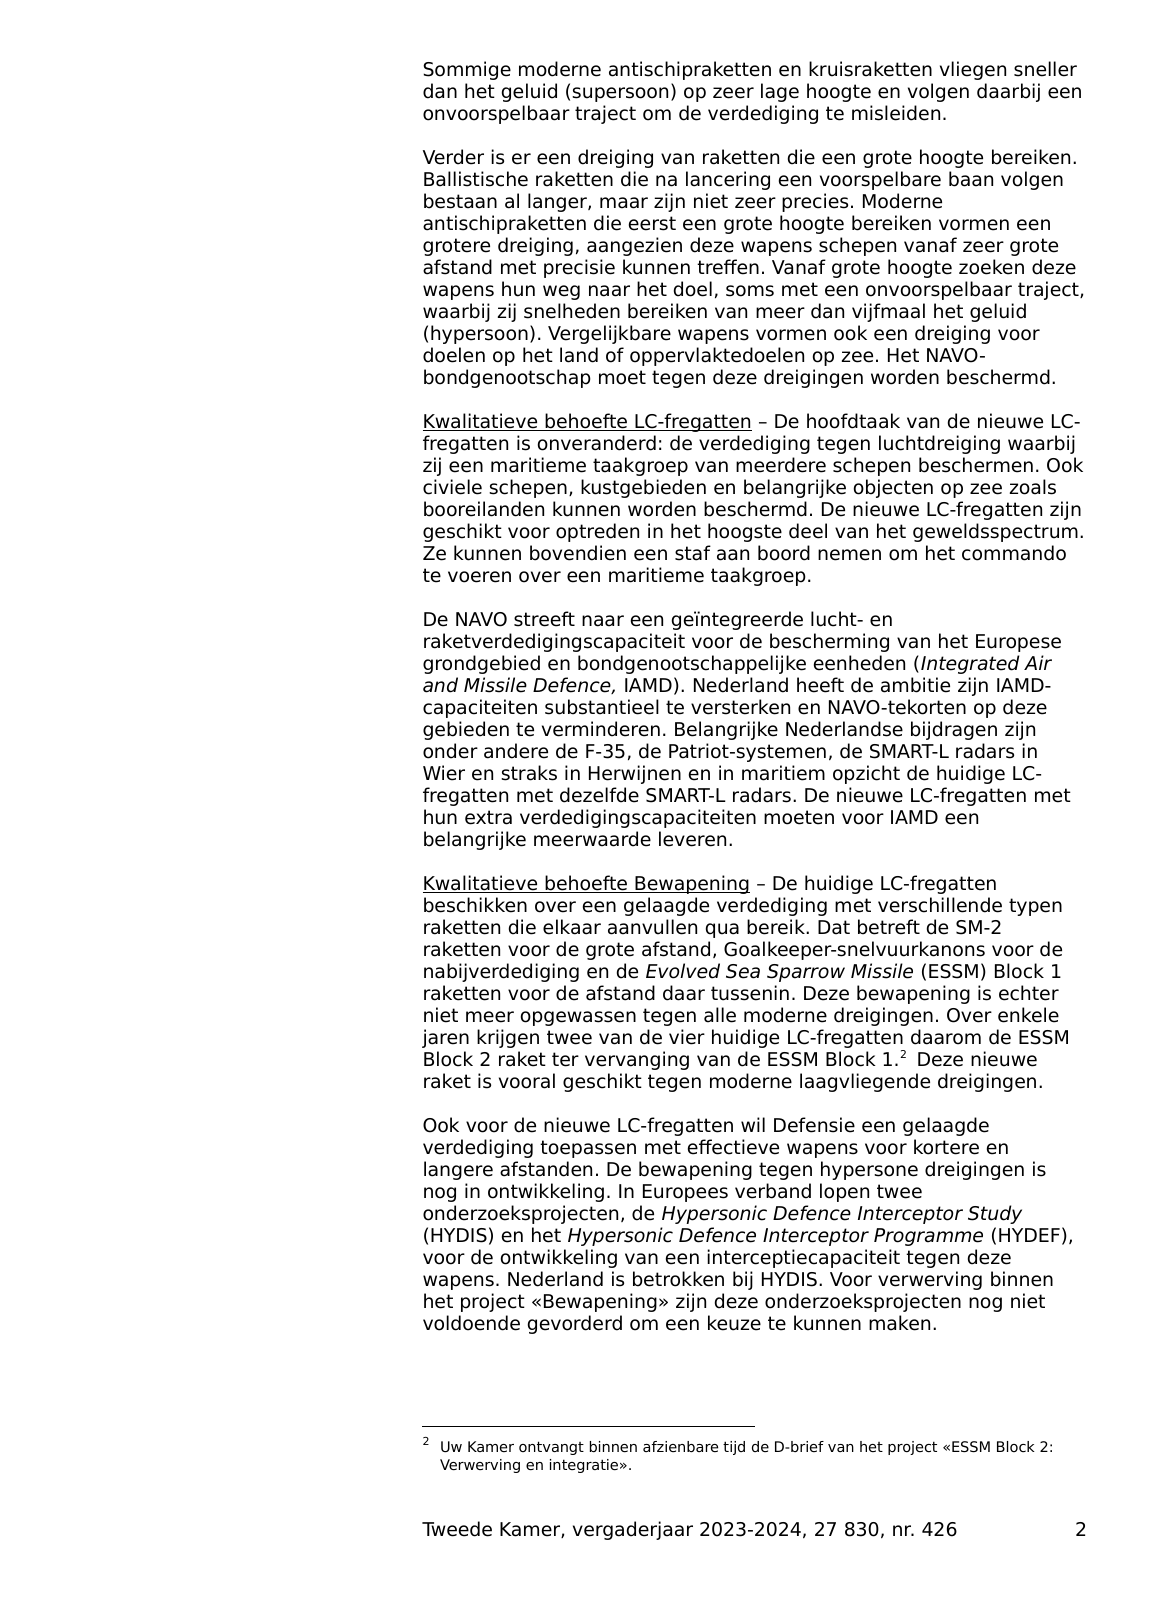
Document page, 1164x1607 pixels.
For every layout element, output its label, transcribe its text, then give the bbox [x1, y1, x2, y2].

text De NAVO streeft naar een geïntegreerde lucht- en raketverdedigingscapaciteit voor de bescherming van het Europese grondgebied en bondgenootschappelijke eenheden (Integrated Air and Missile Defence, IAMD). Nederland heeft de ambitie zijn IAMD-capaciteiten substantieel te versterken en NAVO-tekorten op deze gebieden te verminderen. Belangrijke Nederlandse bijdragen zijn onder andere de F-35, de Patriot-systemen, de SMART-L radars in Wier en straks in Herwijnen en in maritiem opzicht de huidige LC-fregatten met dezelfde SMART-L radars. De nieuwe LC-fregatten met hun extra verdedigingscapaciteiten moeten voor IAMD een belangrijke meerwaarde leveren. [422, 609, 1087, 851]
text Sommige moderne antischipraketten en kruisraketten vliegen sneller dan het geluid (supersoon) op zeer lage hoogte en volgen daarbij een onvoorspelbaar traject om de verdediging te misleiden. [422, 59, 1087, 125]
text Verder is er een dreiging van raketten die een grote hoogte bereiken. Ballistische raketten die na lancering een voorspelbare baan volgen bestaan al langer, maar zijn niet zeer precies. Moderne antischipraketten die eerst een grote hoogte bereiken vormen een grotere dreiging, aangezien deze wapens schepen vanaf zeer grote afstand met precisie kunnen treffen. Vanaf grote hoogte zoeken deze wapens hun weg naar het doel, soms met een onvoorspelbaar traject, waarbij zij snelheden bereiken van meer dan vijfmaal het geluid (hypersoon). Vergelijkbare wapens vormen ook een dreiging voor doelen op het land of oppervlaktedoelen op zee. Het NAVO-bondgenootschap moet tegen deze dreigingen worden beschermd. [422, 147, 1087, 389]
text Kwalitatieve behoefte Bewapening – De huidige LC-fregatten beschikken over een gelaagde verdediging met verschillende typen raketten die elkaar aanvullen qua bereik. Dat betreft de SM-2 raketten voor de grote afstand, Goalkeeper-snelvuurkanons voor de nabijverdediging en de Evolved Sea Sparrow Missile (ESSM) Block 1 raketten voor de afstand daar tussenin. Deze bewapening is echter niet meer opgewassen tegen alle moderne dreigingen. Over enkele jaren krijgen twee van de vier huidige LC-fregatten daarom de ESSM Block 2 raket ter vervanging van de ESSM Block 1. Deze nieuwe raket is vooral geschikt tegen moderne laagvliegende dreigingen. [422, 873, 1087, 1093]
text Uw Kamer ontvangt binnen afzienbare tijd de D-brief van het project «ESSM Block 2: Verwerving en integratie». [422, 1435, 1087, 1474]
text Ook voor de nieuwe LC-fregatten wil Defensie een gelaagde verdediging toepassen met effectieve wapens voor kortere en langere afstanden. De bewapening tegen hypersone dreigingen is nog in ontwikkeling. In Europees verband lopen twee onderzoeksprojecten, de Hypersonic Defence Interceptor Study (HYDIS) en het Hypersonic Defence Interceptor Programme (HYDEF), voor de ontwikkeling van een interceptiecapaciteit tegen deze wapens. Nederland is betrokken bij HYDIS. Voor verwerving binnen het project «Bewapening» zijn deze onderzoeksprojecten nog niet voldoende gevorderd om een keuze te kunnen maken. [422, 1115, 1087, 1335]
text Kwalitatieve behoefte LC-fregatten – De hoofdtaak van de nieuwe LC-fregatten is onveranderd: de verdediging tegen luchtdreiging waarbij zij een maritieme taakgroep van meerdere schepen beschermen. Ook civiele schepen, kustgebieden en belangrijke objecten op zee zoals booreilanden kunnen worden beschermd. De nieuwe LC-fregatten zijn geschikt voor optreden in het hoogste deel van het geweldsspectrum. Ze kunnen bovendien een staf aan boord nemen om het commando te voeren over een maritieme taakgroep. [422, 411, 1087, 587]
